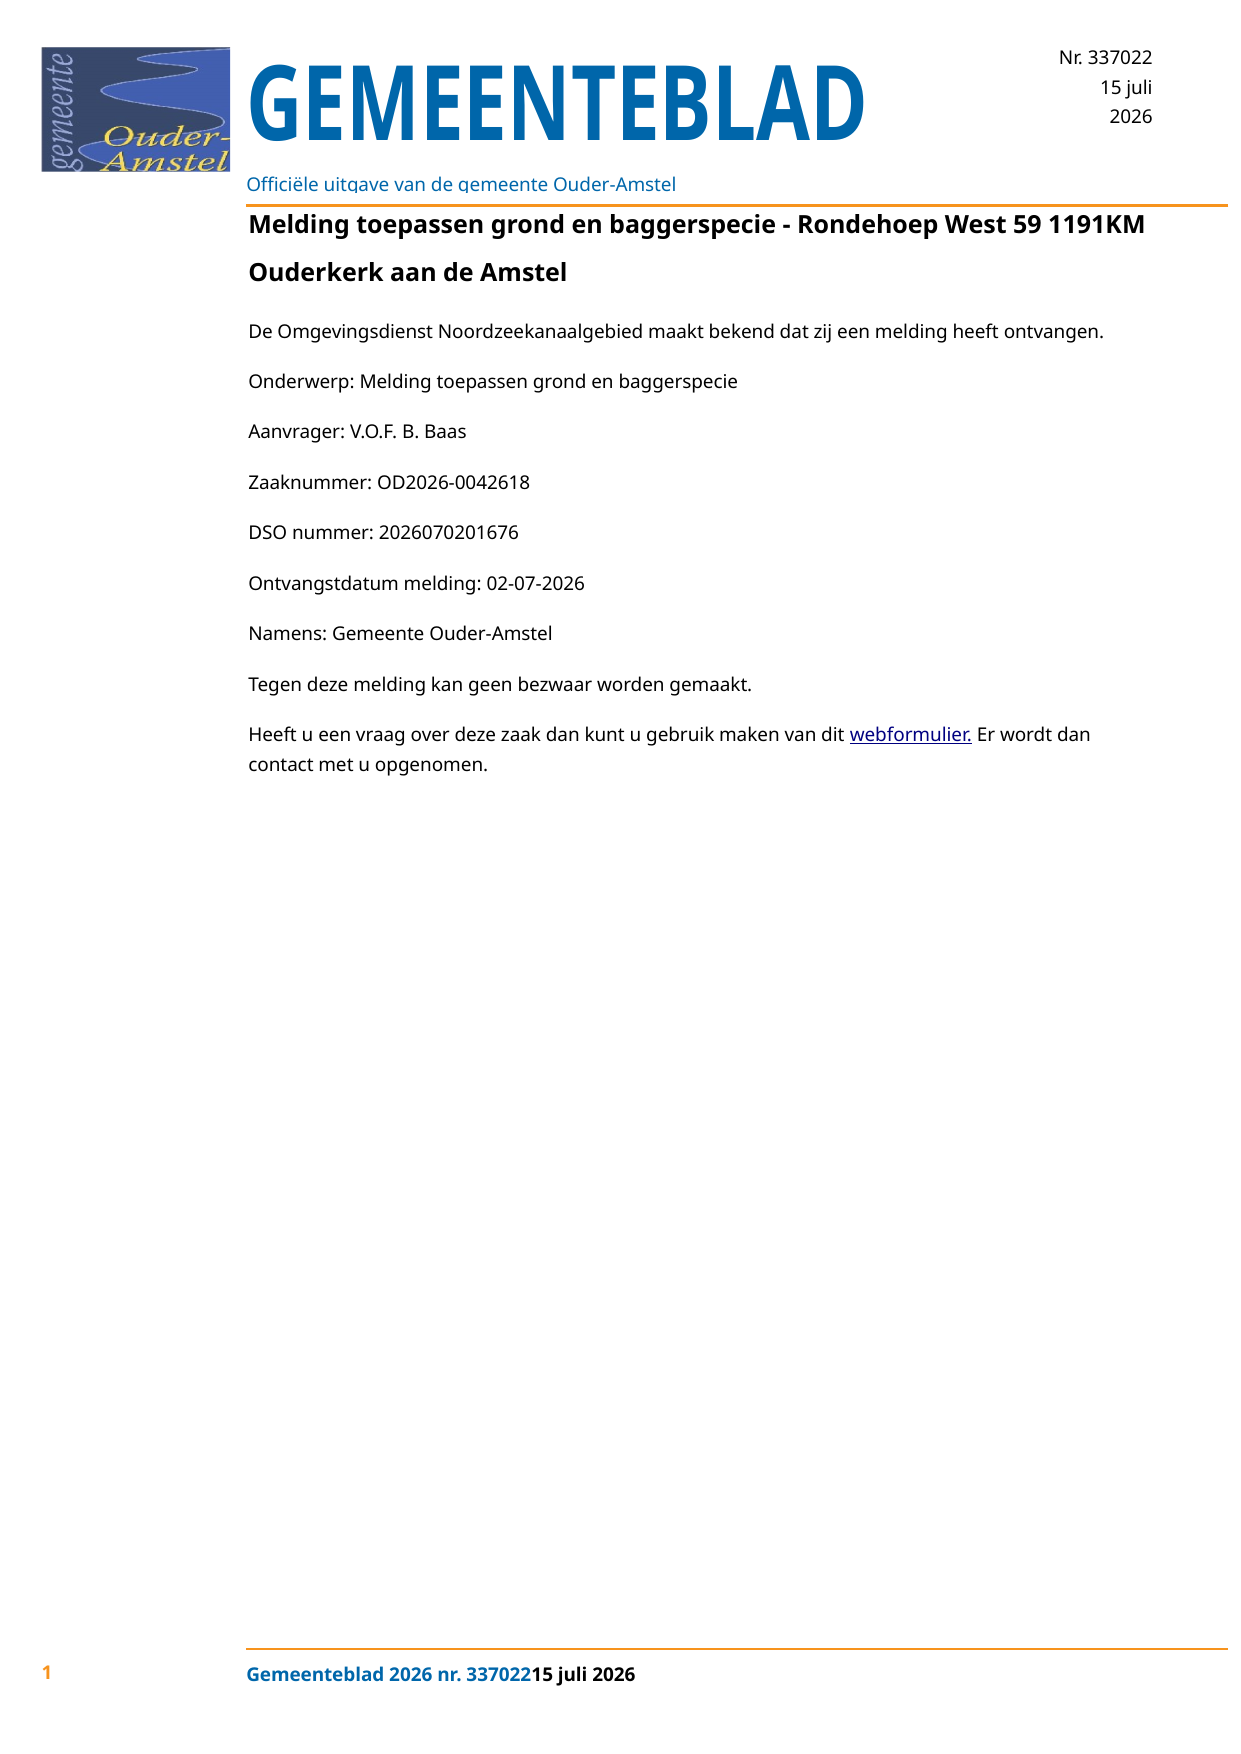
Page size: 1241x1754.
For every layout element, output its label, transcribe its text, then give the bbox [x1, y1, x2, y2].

text Onderwerp: Melding toepassen grond en baggerspecie [248, 368, 1152, 394]
text Melding toepassen grond en baggerspecie - Rondehoep West 59 1191KM Ouderkerk aan de Amstel [248, 207, 1152, 288]
text Heeft u een vraag over deze zaak dan kunt u gebruik maken van dit webformulier. Er wordt dan contact met u opgenomen. [248, 721, 1152, 777]
text Tegen deze melding kan geen bezwaar worden gemaakt. [248, 671, 1152, 697]
text DSO nummer: 2026070201676 [248, 519, 1152, 545]
text Ontvangstdatum melding: 02-07-2026 [248, 570, 1152, 596]
picture [41, 47, 231, 172]
text Zaaknummer: OD2026-0042618 [248, 469, 1152, 495]
text Namens: Gemeente Ouder-Amstel [248, 620, 1152, 646]
text De Omgevingsdienst Noordzeekanaalgebied maakt bekend dat zij een melding heeft ontvangen. [248, 318, 1152, 344]
text Aanvrager: V.O.F. B. Baas [248, 419, 1152, 444]
